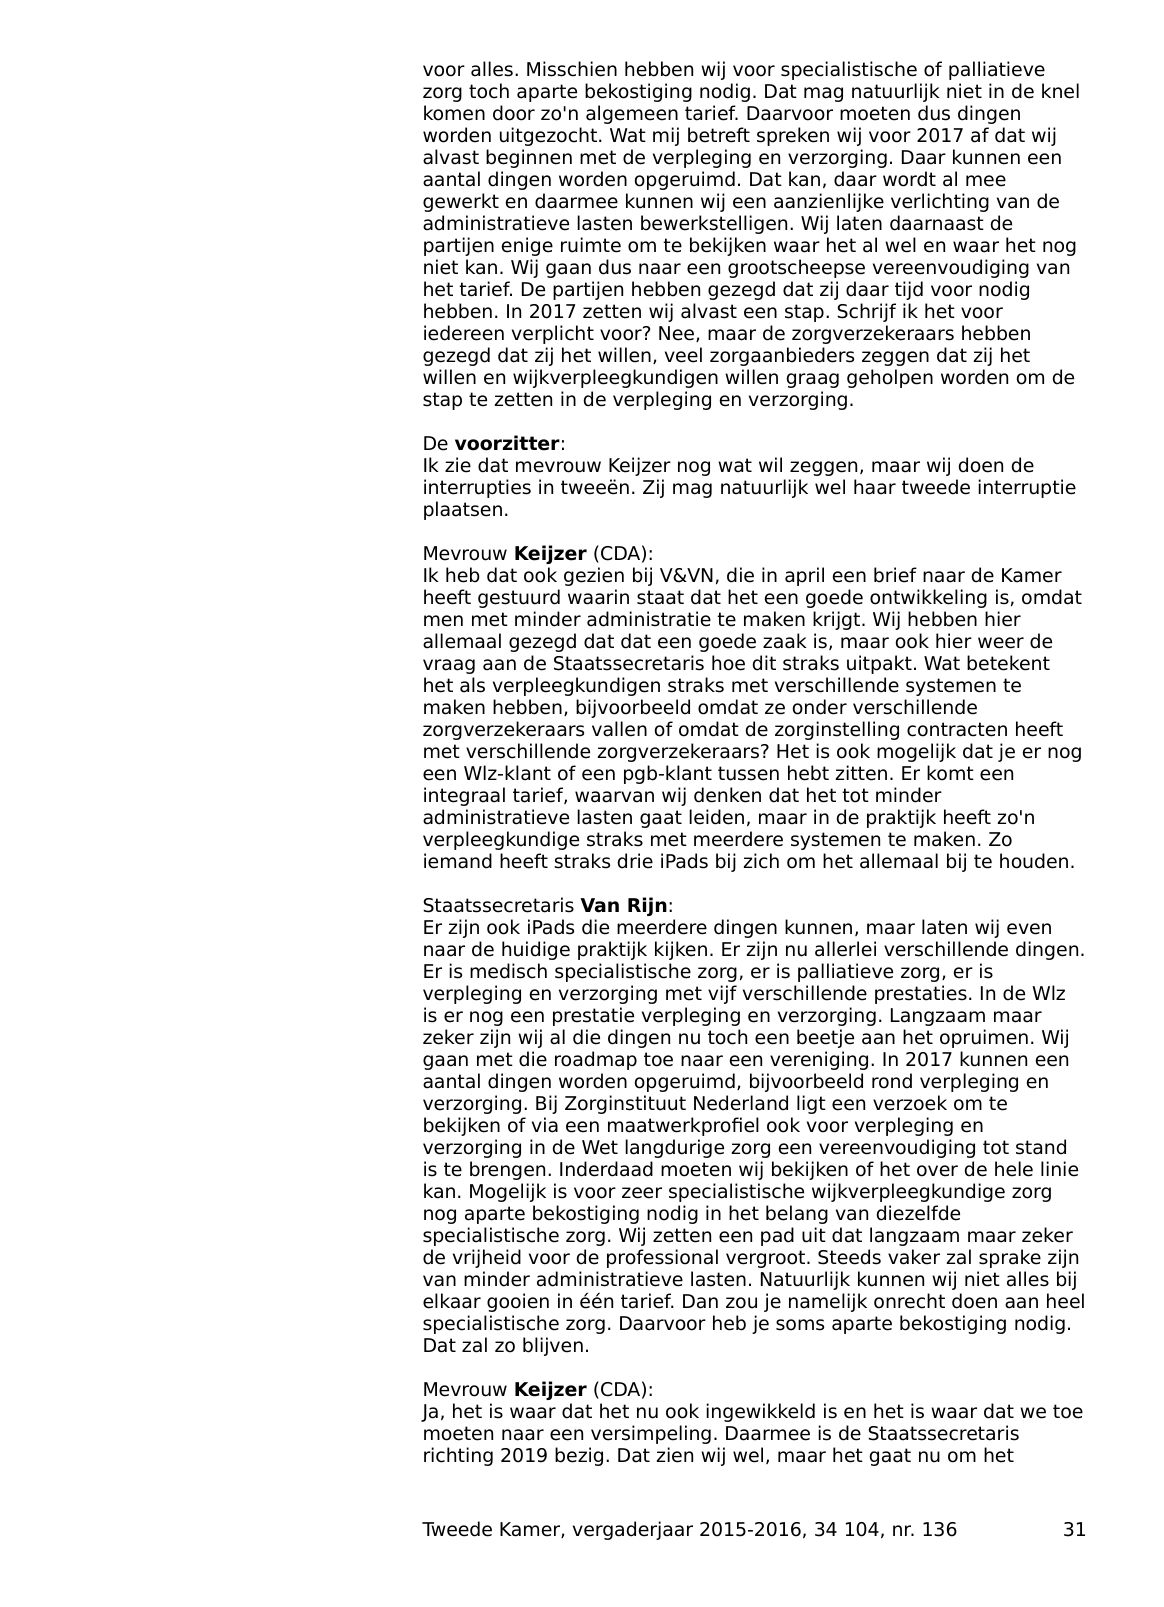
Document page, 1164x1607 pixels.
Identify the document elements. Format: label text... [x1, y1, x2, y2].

text Staatssecretaris Van Rijn: [422, 895, 1087, 917]
text Er zijn ook iPads die meerdere dingen kunnen, maar laten wij even naar de huidige praktijk kijken. Er zijn nu allerlei verschillende dingen. Er is medisch specialistische zorg, er is palliatieve zorg, er is verpleging en verzorging met vijf verschillende prestaties. In de Wlz is er nog een prestatie verpleging en verzorging. Langzaam maar zeker zijn wij al die dingen nu toch een beetje aan het opruimen. Wij gaan met die roadmap toe naar een vereniging. In 2017 kunnen een aantal dingen worden opgeruimd, bijvoorbeeld rond verpleging en verzorging. Bij Zorginstituut Nederland ligt een verzoek om te bekijken of via een maatwerkprofiel ook voor verpleging en verzorging in de Wet langdurige zorg een vereenvoudiging tot stand is te brengen. Inderdaad moeten wij bekijken of het over de hele linie kan. Mogelijk is voor zeer specialistische wijkverpleegkundige zorg nog aparte bekostiging nodig in het belang van diezelfde specialistische zorg. Wij zetten een pad uit dat langzaam maar zeker de vrijheid voor de professional vergroot. Steeds vaker zal sprake zijn van minder administratieve lasten. Natuurlijk kunnen wij niet alles bij elkaar gooien in één tarief. Dan zou je namelijk onrecht doen aan heel specialistische zorg. Daarvoor heb je soms aparte bekostiging nodig. Dat zal zo blijven. [422, 917, 1087, 1356]
text Ik zie dat mevrouw Keijzer nog wat wil zeggen, maar wij doen de interrupties in tweeën. Zij mag natuurlijk wel haar tweede interruptie plaatsen. [422, 455, 1087, 521]
text Ik heb dat ook gezien bij V&VN, die in april een brief naar de Kamer heeft gestuurd waarin staat dat het een goede ontwikkeling is, omdat men met minder administratie te maken krijgt. Wij hebben hier allemaal gezegd dat dat een goede zaak is, maar ook hier weer de vraag aan de Staatssecretaris hoe dit straks uitpakt. Wat betekent het als verpleegkundigen straks met verschillende systemen te maken hebben, bijvoorbeeld omdat ze onder verschillende zorgverzekeraars vallen of omdat de zorginstelling contracten heeft met verschillende zorgverzekeraars? Het is ook mogelijk dat je er nog een Wlz-klant of een pgb-klant tussen hebt zitten. Er komt een integraal tarief, waarvan wij denken dat het tot minder administratieve lasten gaat leiden, maar in de praktijk heeft zo'n verpleegkundige straks met meerdere systemen te maken. Zo iemand heeft straks drie iPads bij zich om het allemaal bij te houden. [422, 565, 1087, 873]
text Mevrouw Keijzer (CDA): [422, 543, 1087, 565]
text Ja, het is waar dat het nu ook ingewikkeld is en het is waar dat we toe moeten naar een versimpeling. Daarmee is de Staatssecretaris richting 2019 bezig. Dat zien wij wel, maar het gaat nu om het [422, 1401, 1087, 1467]
text voor alles. Misschien hebben wij voor specialistische of palliatieve zorg toch aparte bekostiging nodig. Dat mag natuurlijk niet in de knel komen door zo'n algemeen tarief. Daarvoor moeten dus dingen worden uitgezocht. Wat mij betreft spreken wij voor 2017 af dat wij alvast beginnen met de verpleging en verzorging. Daar kunnen een aantal dingen worden opgeruimd. Dat kan, daar wordt al mee gewerkt en daarmee kunnen wij een aanzienlijke verlichting van de administratieve lasten bewerkstelligen. Wij laten daarnaast de partijen enige ruimte om te bekijken waar het al wel en waar het nog niet kan. Wij gaan dus naar een grootscheepse vereenvoudiging van het tarief. De partijen hebben gezegd dat zij daar tijd voor nodig hebben. In 2017 zetten wij alvast een stap. Schrijf ik het voor iedereen verplicht voor? Nee, maar de zorgverzekeraars hebben gezegd dat zij het willen, veel zorgaanbieders zeggen dat zij het willen en wijkverpleegkundigen willen graag geholpen worden om de stap te zetten in de verpleging en verzorging. [422, 59, 1087, 411]
text Mevrouw Keijzer (CDA): [422, 1379, 1087, 1401]
text De voorzitter: [422, 433, 1087, 455]
